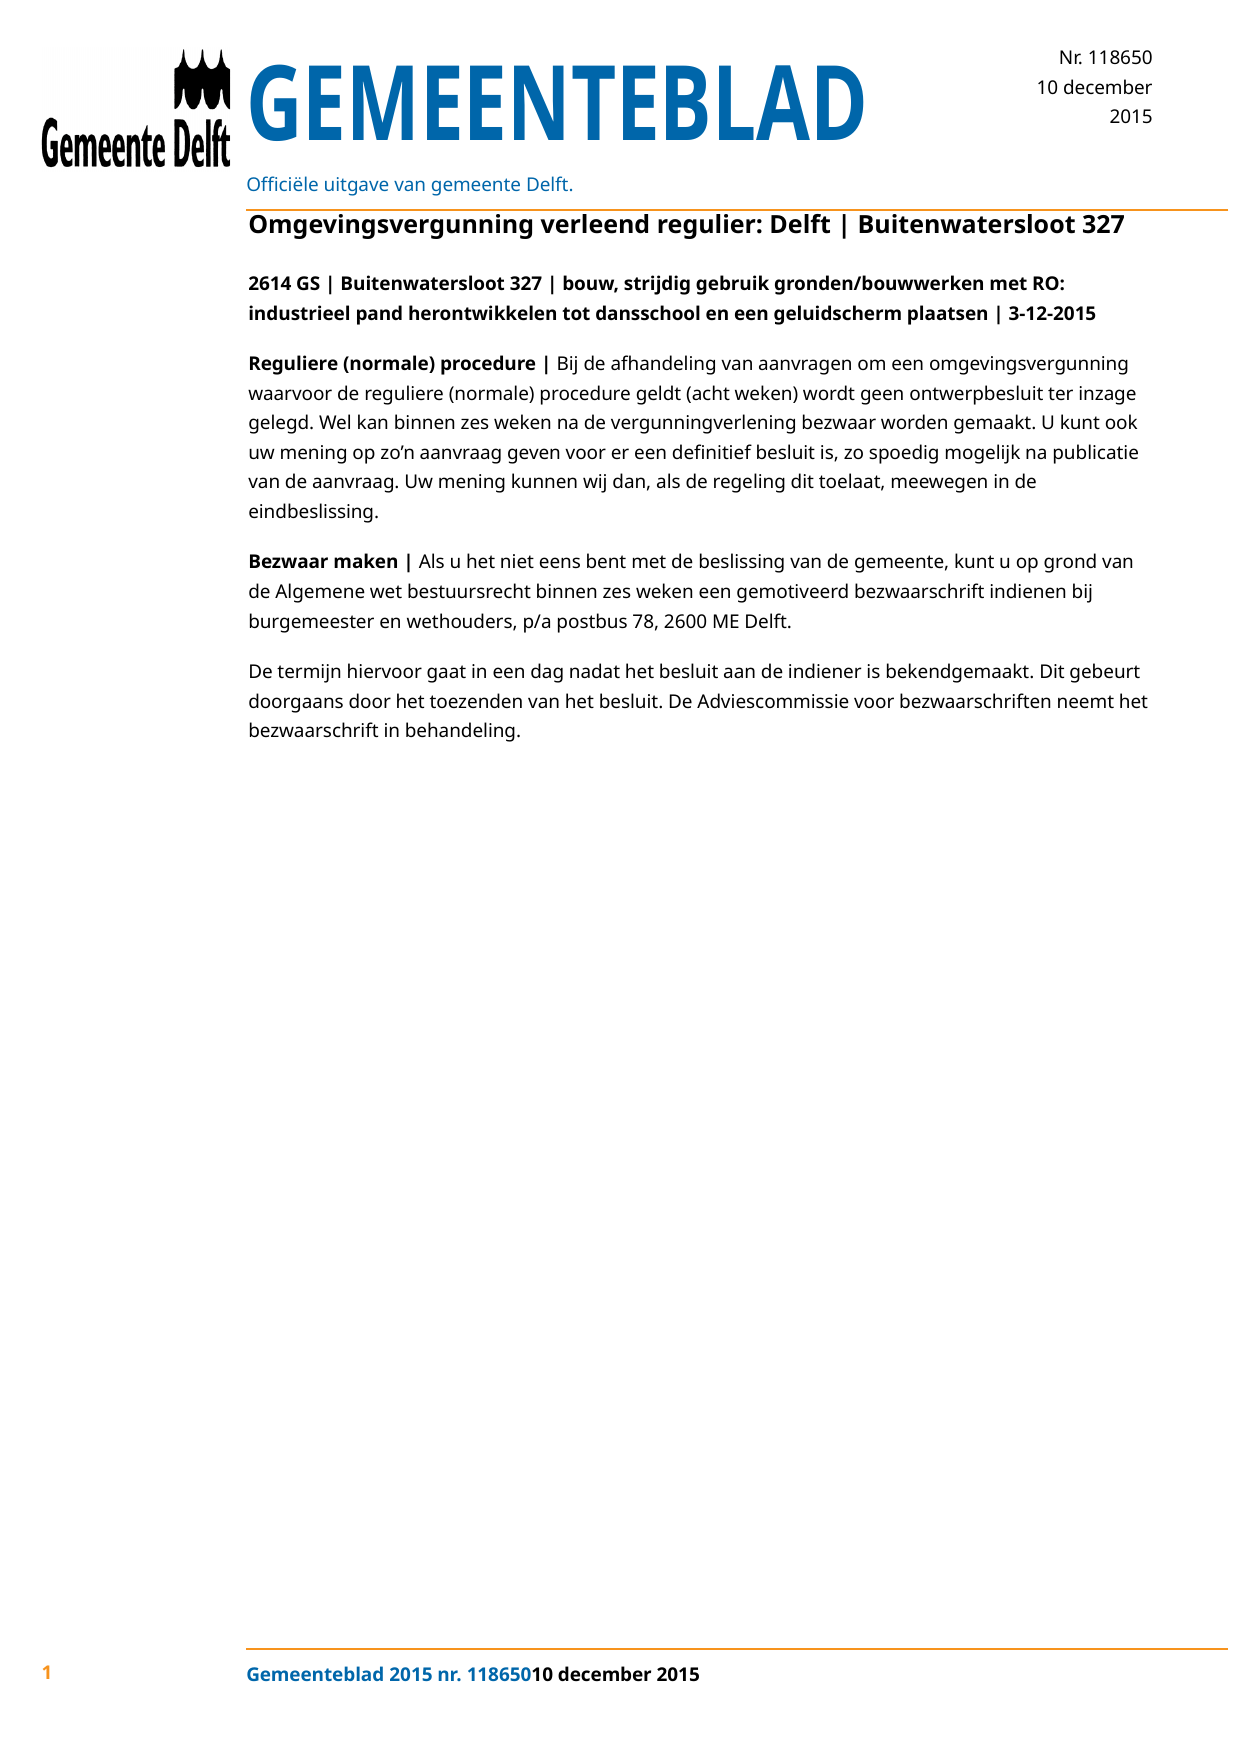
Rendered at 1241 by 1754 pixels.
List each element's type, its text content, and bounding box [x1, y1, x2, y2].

text 2614 GS | Buitenwatersloot 327 | bouw, strijdig gebruik gronden/bouwwerken met RO: industrieel pand herontwikkelen tot dansschool en een geluidscherm plaatsen | 3-12-2015 [248, 270, 1152, 326]
text De termijn hiervoor gaat in een dag nadat het besluit aan de indiener is bekendgemaakt. Dit gebeurt doorgaans door het toezenden van het besluit. De Adviescommissie voor bezwaarschriften neemt het bezwaarschrift in behandeling. [248, 658, 1152, 743]
text Omgevingsvergunning verleend regulier: Delft | Buitenwatersloot 327 [248, 211, 1152, 241]
text Bezwaar maken | Als u het niet eens bent met de beslissing van de gemeente, kunt u op grond van de Algemene wet bestuursrecht binnen zes weken een gemotiveerd bezwaarschrift indienen bij burgemeester en wethouders, p/a postbus 78, 2600 ME Delft. [248, 549, 1152, 633]
picture [41, 47, 231, 172]
text Reguliere (normale) procedure | Bij de afhandeling van aanvragen om een omgevingsvergunning waarvoor de reguliere (normale) procedure geldt (acht weken) wordt geen ontwerpbesluit ter inzage gelegd. Wel kan binnen zes weken na de vergunningverlening bezwaar worden gemaakt. U kunt ook uw mening op zo’n aanvraag geven voor er een definitief besluit is, zo spoedig mogelijk na publicatie van de aanvraag. Uw mening kunnen wij dan, als de regeling dit toelaat, meewegen in de eindbeslissing. [248, 350, 1152, 524]
